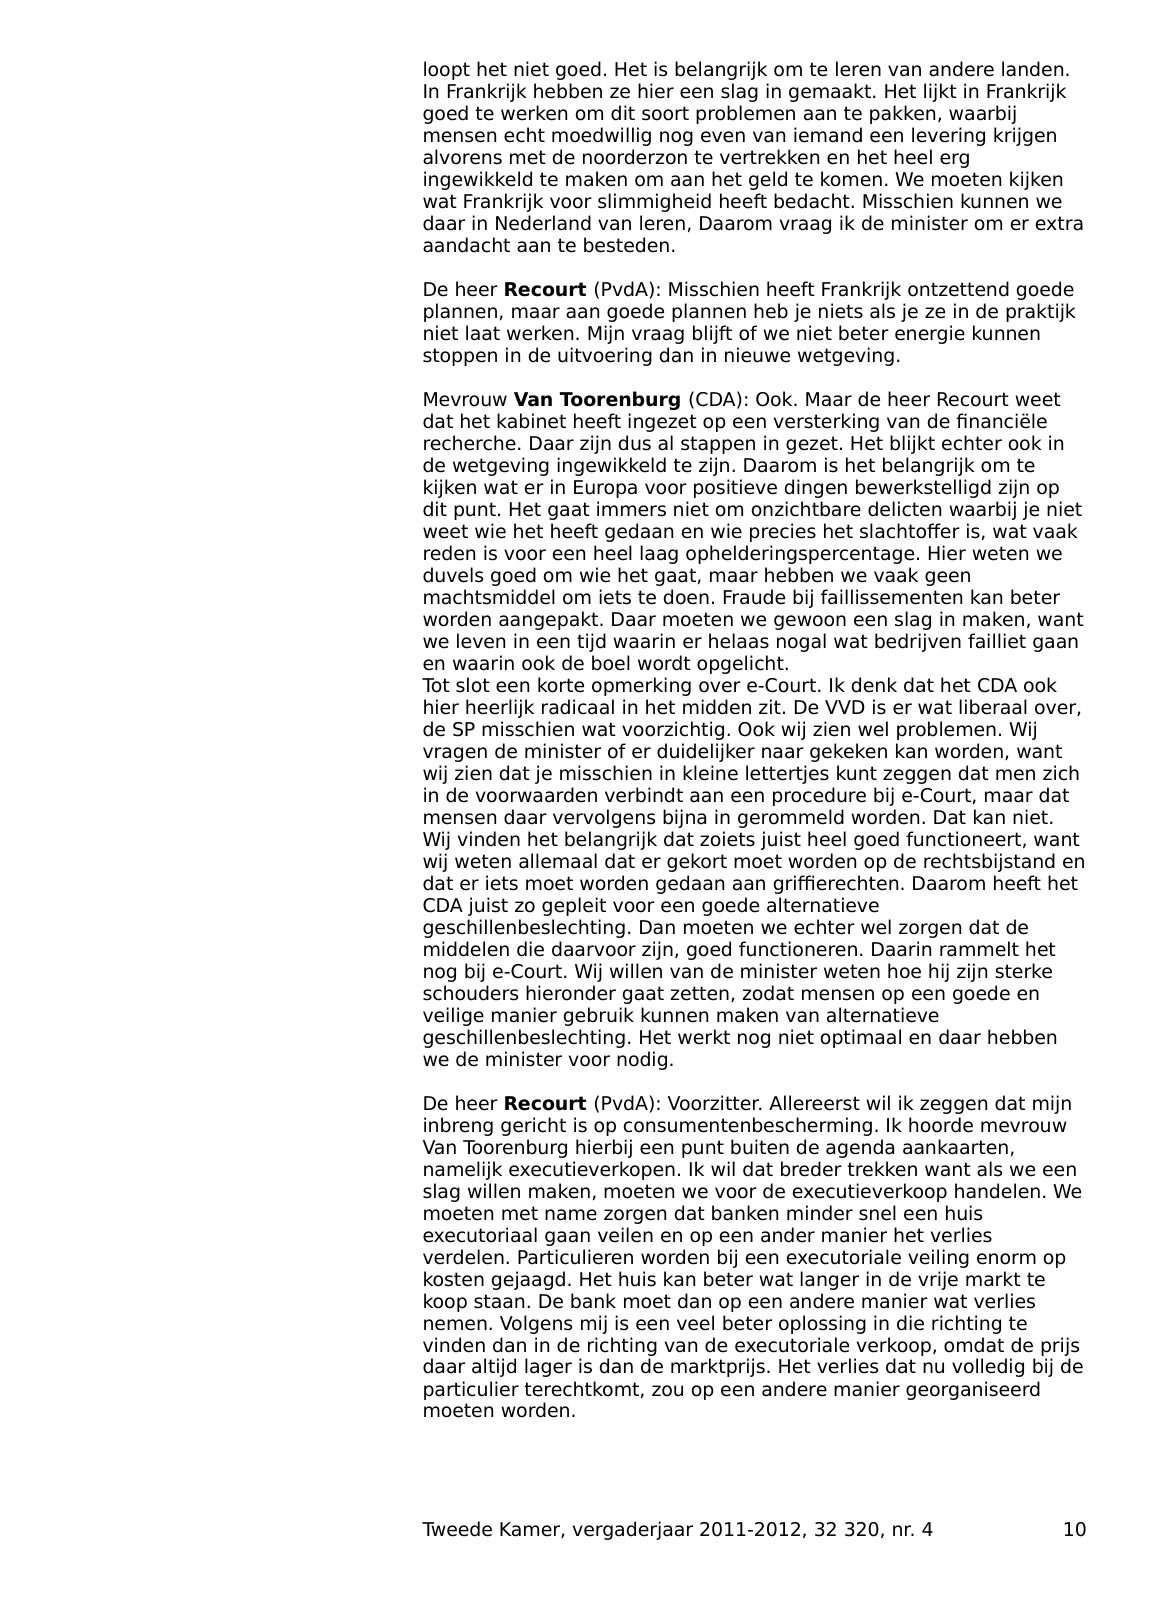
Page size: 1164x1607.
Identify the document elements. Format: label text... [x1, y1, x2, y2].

text De heer Recourt (PvdA): Misschien heeft Frankrijk ontzettend goede plannen, maar aan goede plannen heb je niets als je ze in de praktijk niet laat werken. Mijn vraag blijft of we niet beter energie kunnen stoppen in de uitvoering dan in nieuwe wetgeving. [422, 279, 1087, 367]
text loopt het niet goed. Het is belangrijk om te leren van andere landen. In Frankrijk hebben ze hier een slag in gemaakt. Het lijkt in Frankrijk goed te werken om dit soort problemen aan te pakken, waarbij mensen echt moedwillig nog even van iemand een levering krijgen alvorens met de noorderzon te vertrekken en het heel erg ingewikkeld te maken om aan het geld te komen. We moeten kijken wat Frankrijk voor slimmigheid heeft bedacht. Misschien kunnen we daar in Nederland van leren, Daarom vraag ik de minister om er extra aandacht aan te besteden. [422, 59, 1087, 257]
text Tot slot een korte opmerking over e-Court. Ik denk dat het CDA ook hier heerlijk radicaal in het midden zit. De VVD is er wat liberaal over, de SP misschien wat voorzichtig. Ook wij zien wel problemen. Wij vragen de minister of er duidelijker naar gekeken kan worden, want wij zien dat je misschien in kleine lettertjes kunt zeggen dat men zich in de voorwaarden verbindt aan een procedure bij e-Court, maar dat mensen daar vervolgens bijna in gerommeld worden. Dat kan niet. Wij vinden het belangrijk dat zoiets juist heel goed functioneert, want wij weten allemaal dat er gekort moet worden op de rechtsbijstand en dat er iets moet worden gedaan aan griffierechten. Daarom heeft het CDA juist zo gepleit voor een goede alternatieve geschillenbeslechting. Dan moeten we echter wel zorgen dat de middelen die daarvoor zijn, goed functioneren. Daarin rammelt het nog bij e-Court. Wij willen van de minister weten hoe hij zijn sterke schouders hieronder gaat zetten, zodat mensen op een goede en veilige manier gebruik kunnen maken van alternatieve geschillenbeslechting. Het werkt nog niet optimaal en daar hebben we de minister voor nodig. [422, 675, 1087, 1071]
text Mevrouw Van Toorenburg (CDA): Ook. Maar de heer Recourt weet dat het kabinet heeft ingezet op een versterking van de financiële recherche. Daar zijn dus al stappen in gezet. Het blijkt echter ook in de wetgeving ingewikkeld te zijn. Daarom is het belangrijk om te kijken wat er in Europa voor positieve dingen bewerkstelligd zijn op dit punt. Het gaat immers niet om onzichtbare delicten waarbij je niet weet wie het heeft gedaan en wie precies het slachtoffer is, wat vaak reden is voor een heel laag ophelderingspercentage. Hier weten we duvels goed om wie het gaat, maar hebben we vaak geen machtsmiddel om iets te doen. Fraude bij faillissementen kan beter worden aangepakt. Daar moeten we gewoon een slag in maken, want we leven in een tijd waarin er helaas nogal wat bedrijven failliet gaan en waarin ook de boel wordt opgelicht. [422, 389, 1087, 675]
text De heer Recourt (PvdA): Voorzitter. Allereerst wil ik zeggen dat mijn inbreng gericht is op consumentenbescherming. Ik hoorde mevrouw Van Toorenburg hierbij een punt buiten de agenda aankaarten, namelijk executieverkopen. Ik wil dat breder trekken want als we een slag willen maken, moeten we voor de executieverkoop handelen. We moeten met name zorgen dat banken minder snel een huis executoriaal gaan veilen en op een ander manier het verlies verdelen. Particulieren worden bij een executoriale veiling enorm op kosten gejaagd. Het huis kan beter wat langer in de vrije markt te koop staan. De bank moet dan op een andere manier wat verlies nemen. Volgens mij is een veel beter oplossing in die richting te vinden dan in de richting van de executoriale verkoop, omdat de prijs daar altijd lager is dan de marktprijs. Het verlies dat nu volledig bij de particulier terechtkomt, zou op een andere manier georganiseerd moeten worden. [422, 1093, 1087, 1422]
